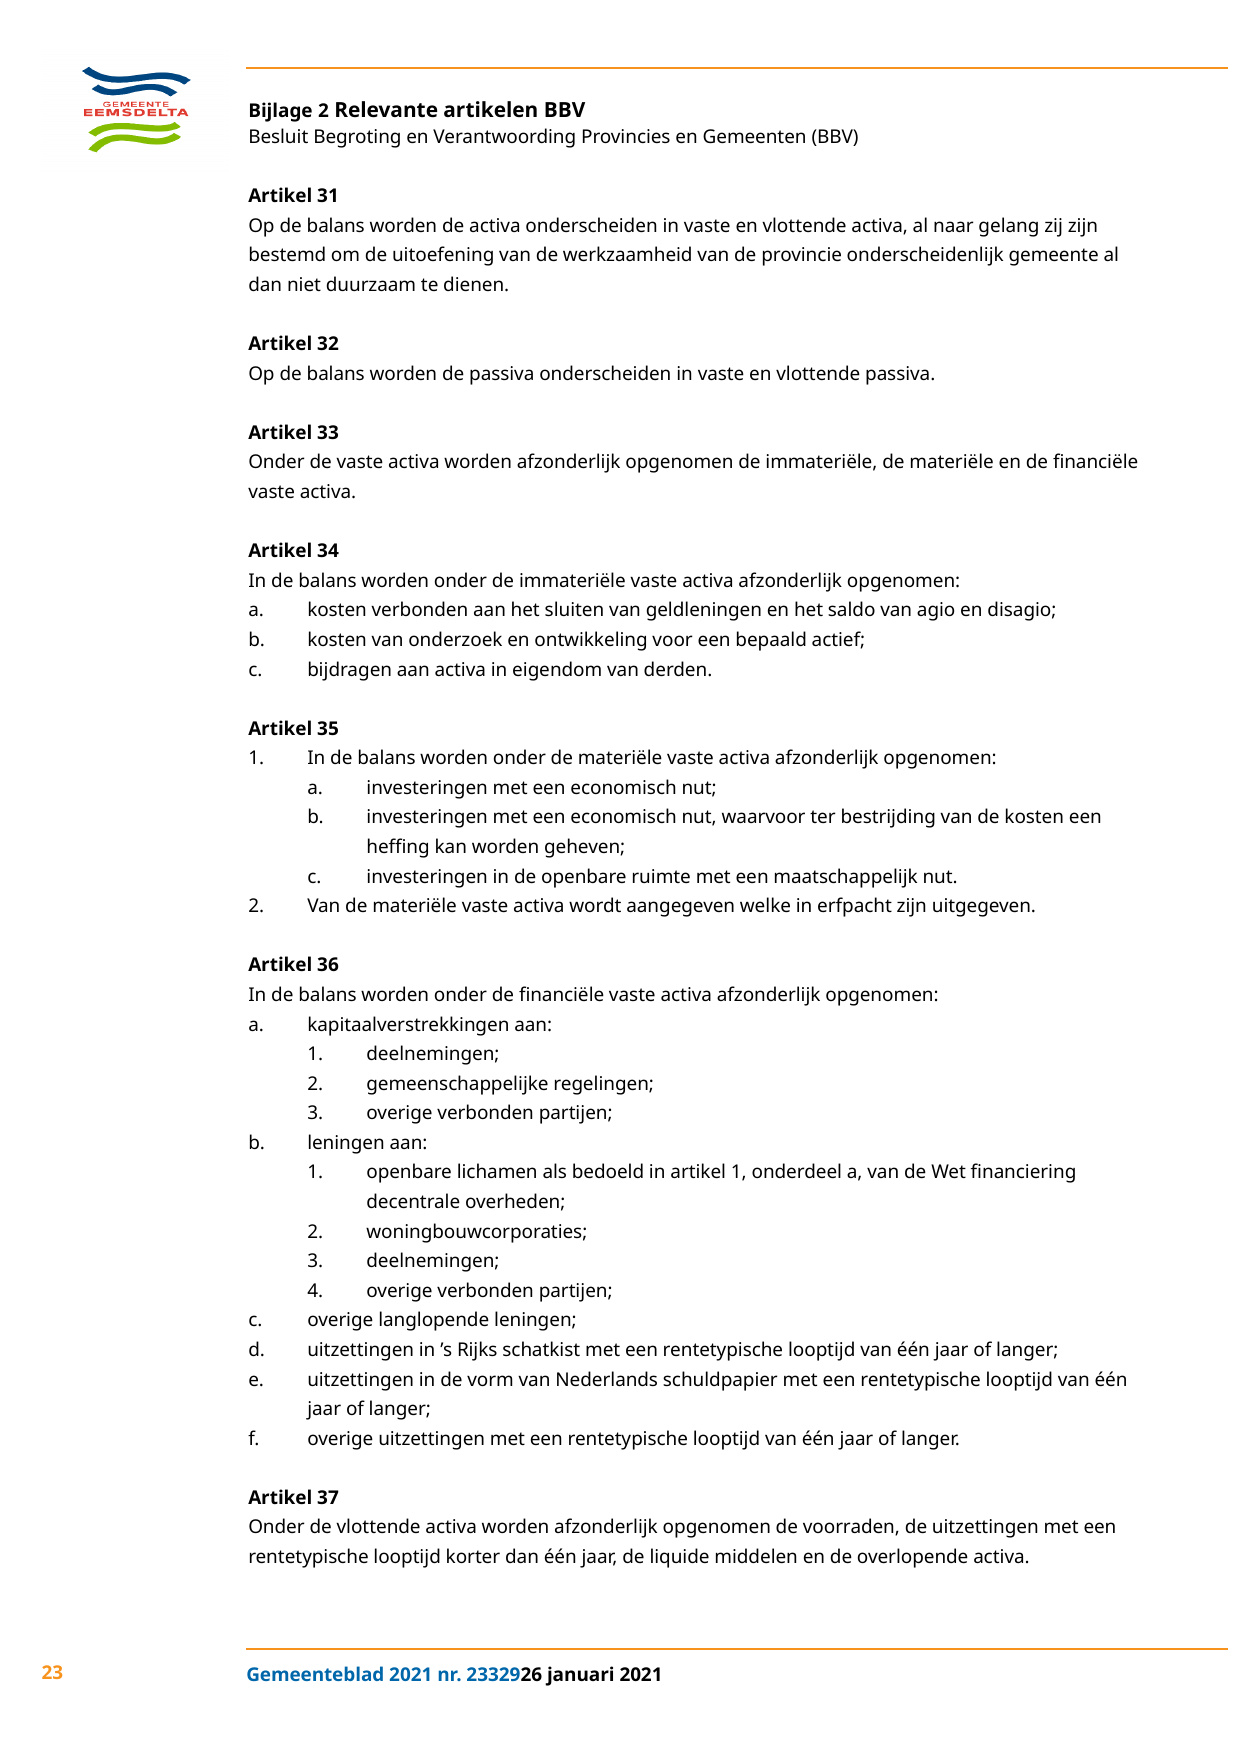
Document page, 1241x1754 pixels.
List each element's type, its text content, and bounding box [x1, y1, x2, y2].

list leningen aan: [248, 1129, 1152, 1155]
list kapitaalverstrekkingen aan: [248, 1011, 1152, 1037]
text Artikel 32 [248, 330, 1152, 356]
picture [41, 47, 231, 172]
list Van de materiële vaste activa wordt aangegeven welke in erfpacht zijn uitgegeven. [248, 892, 1152, 918]
list overige verbonden partijen; [307, 1277, 1152, 1303]
list kosten verbonden aan het sluiten van geldleningen en het saldo van agio en disagio; [248, 597, 1152, 622]
text Onder de vaste activa worden afzonderlijk opgenomen de immateriële, de materiële en de financiële vaste activa. [248, 449, 1152, 504]
list overige verbonden partijen; [307, 1099, 1152, 1125]
list deelnemingen; [307, 1247, 1152, 1273]
text In de balans worden onder de immateriële vaste activa afzonderlijk opgenomen: [248, 567, 1152, 593]
list gemeenschappelijke regelingen; [307, 1070, 1152, 1096]
list overige langlopende leningen; [248, 1307, 1152, 1332]
text Artikel 31 [248, 182, 1152, 208]
text Op de balans worden de activa onderscheiden in vaste en vlottende activa, al naar gelang zij zijn bestemd om de uitoefening van de werkzaamheid van de provincie onderscheidenlijk gemeente al dan niet duurzaam te dienen. [248, 212, 1152, 297]
text Op de balans worden de passiva onderscheiden in vaste en vlottende passiva. [248, 360, 1152, 386]
list openbare lichamen als bedoeld in artikel 1, onderdeel a, van de Wet financiering decentrale overheden; [307, 1159, 1152, 1214]
list investeringen met een economisch nut; [307, 774, 1152, 800]
list uitzettingen in de vorm van Nederlands schuldpapier met een rentetypische looptijd van één jaar of langer; [248, 1366, 1152, 1421]
list woningbouwcorporaties; [307, 1218, 1152, 1244]
text Onder de vlottende activa worden afzonderlijk opgenomen de voorraden, de uitzettingen met een rentetypische looptijd korter dan één jaar, de liquide middelen en de overlopende activa. [248, 1514, 1152, 1569]
text Besluit Begroting en Verantwoording Provincies en Gemeenten (BBV) [248, 123, 1152, 149]
text In de balans worden onder de financiële vaste activa afzonderlijk opgenomen: [248, 981, 1152, 1007]
text Bijlage 2 Relevante artikelen BBV [248, 95, 1152, 123]
list investeringen met een economisch nut, waarvoor ter bestrijding van de kosten een heffing kan worden geheven; [307, 804, 1152, 859]
list In de balans worden onder de materiële vaste activa afzonderlijk opgenomen: [248, 744, 1152, 770]
list deelnemingen; [307, 1040, 1152, 1066]
list kosten van onderzoek en ontwikkeling voor een bepaald actief; [248, 626, 1152, 652]
list overige uitzettingen met een rentetypische looptijd van één jaar of langer. [248, 1425, 1152, 1451]
list bijdragen aan activa in eigendom van derden. [248, 656, 1152, 682]
text Artikel 36 [248, 952, 1152, 977]
list uitzettingen in ’s Rijks schatkist met een rentetypische looptijd van één jaar of langer; [248, 1336, 1152, 1362]
text Artikel 33 [248, 419, 1152, 445]
text Artikel 34 [248, 537, 1152, 563]
text Artikel 37 [248, 1484, 1152, 1510]
list investeringen in de openbare ruimte met een maatschappelijk nut. [307, 863, 1152, 889]
text Artikel 35 [248, 715, 1152, 741]
